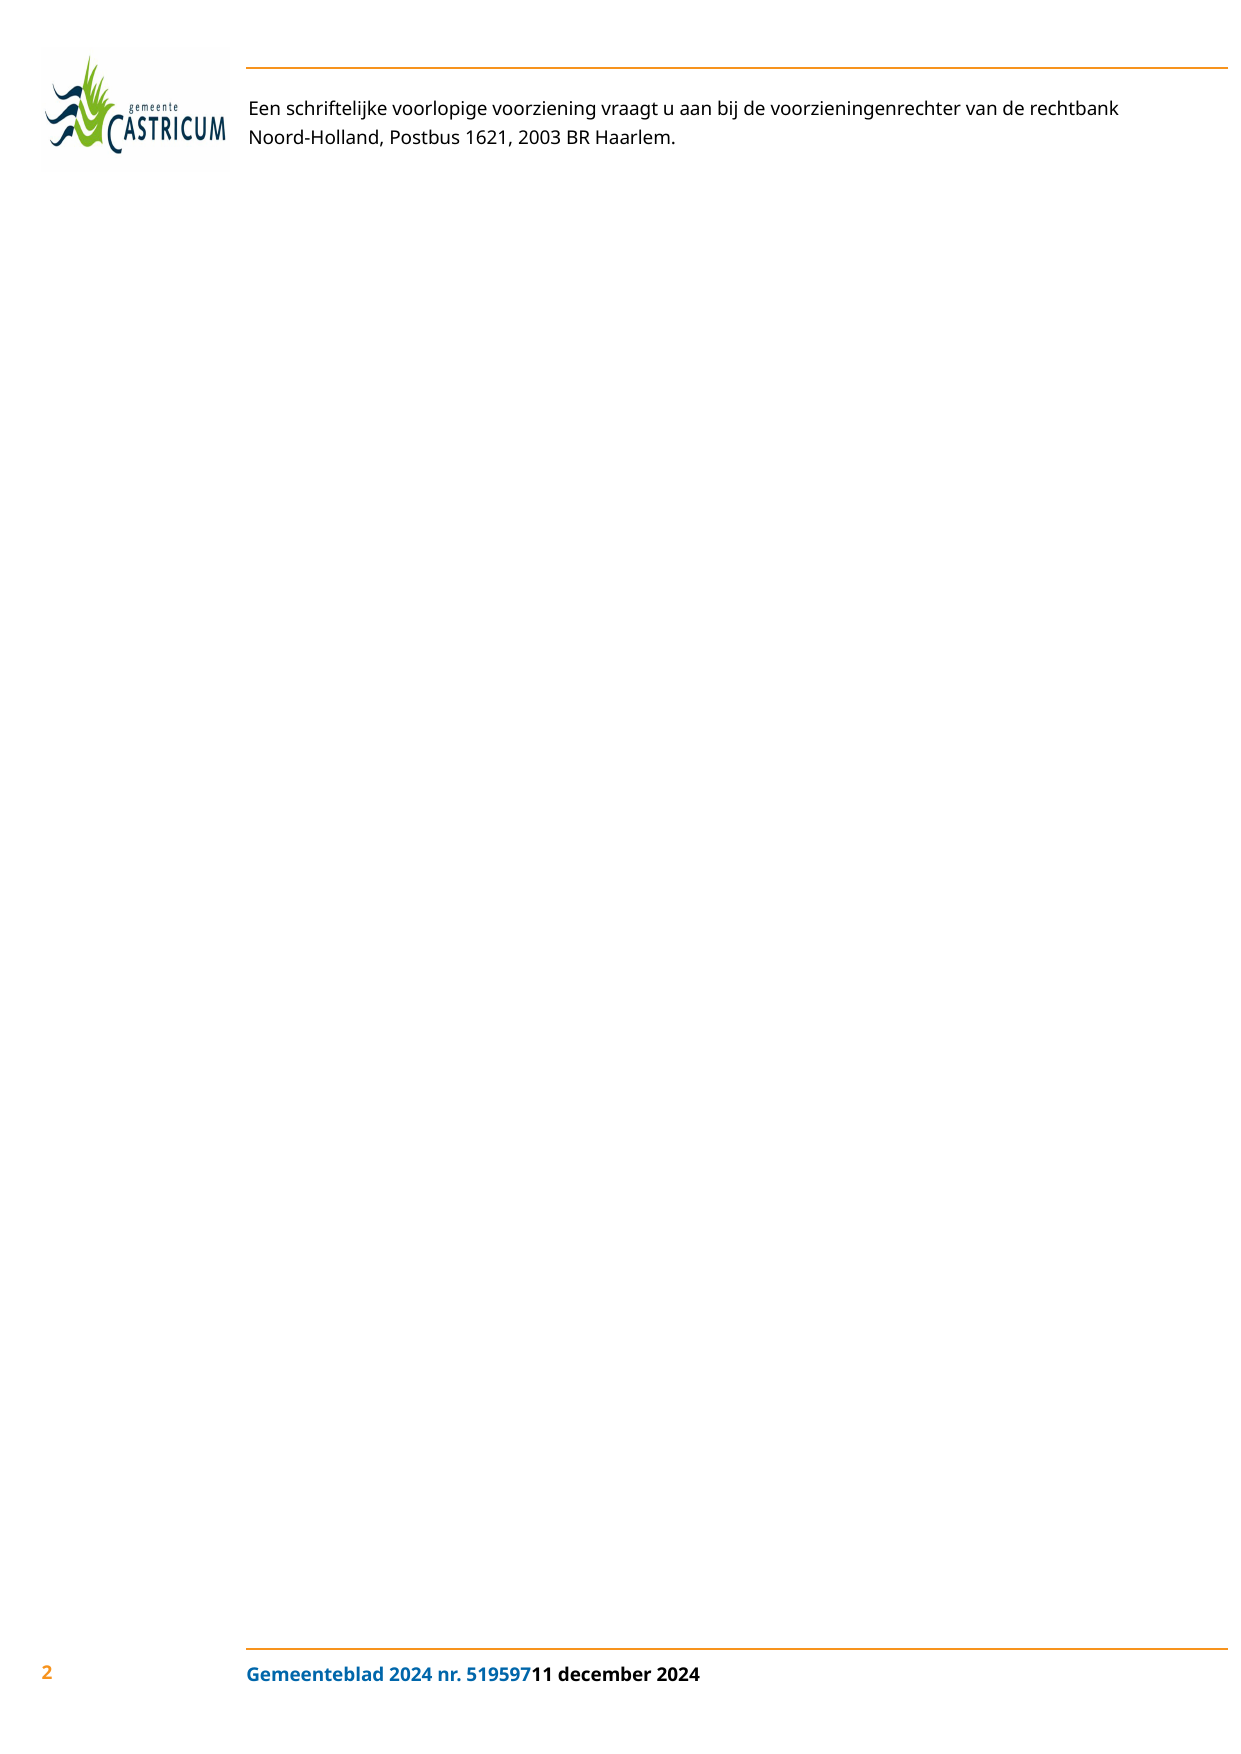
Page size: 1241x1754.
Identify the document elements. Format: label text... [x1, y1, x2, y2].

picture [41, 47, 231, 172]
text Een schriftelijke voorlopige voorziening vraagt u aan bij de voorzieningenrechter van de rechtbank Noord-Holland, Postbus 1621, 2003 BR Haarlem. [248, 95, 1152, 150]
